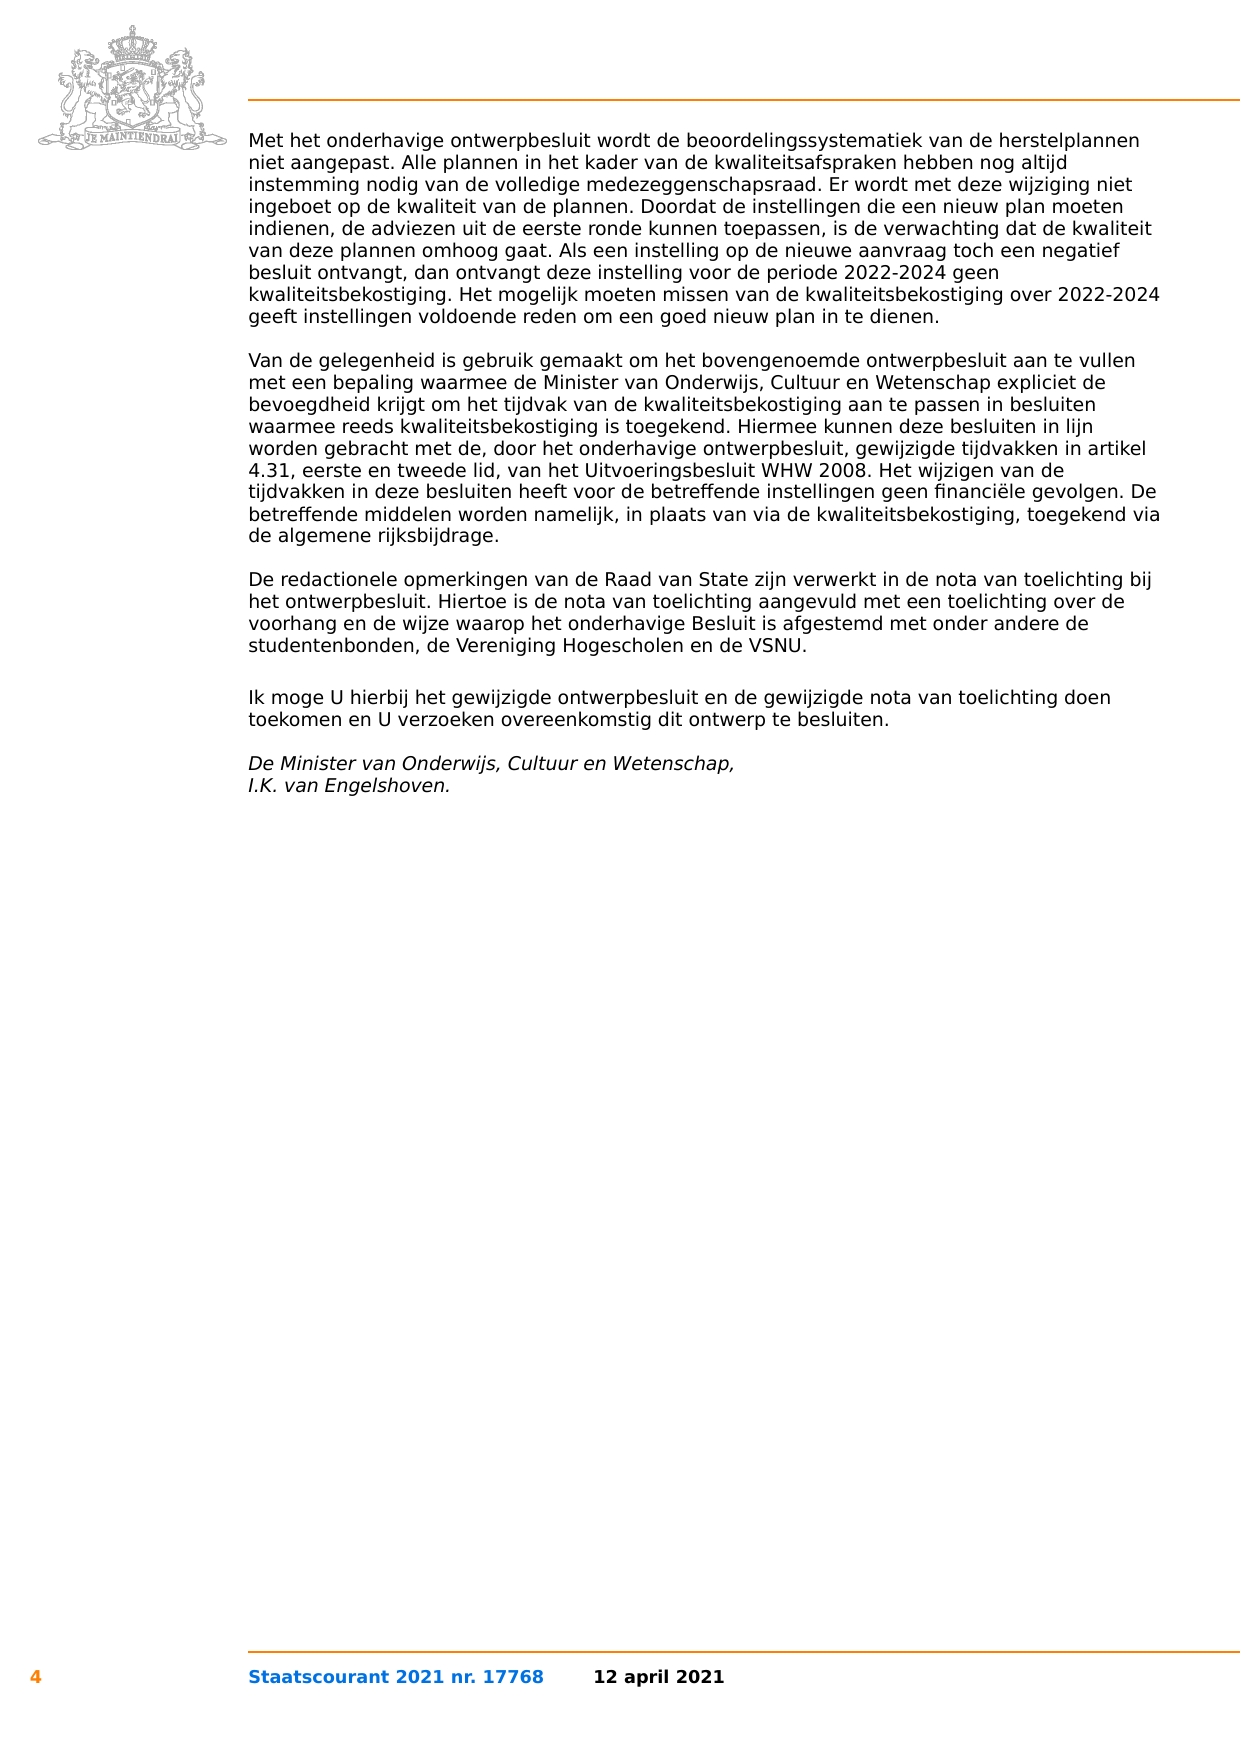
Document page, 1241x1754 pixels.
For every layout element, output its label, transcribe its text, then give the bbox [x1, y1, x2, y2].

picture [38, 25, 227, 150]
text Met het onderhavige ontwerpbesluit wordt de beoordelingssystematiek van de herstelplannen niet aangepast. Alle plannen in het kader van de kwaliteitsafspraken hebben nog altijd instemming nodig van de volledige medezeggenschapsraad. Er wordt met deze wijziging niet ingeboet op de kwaliteit van de plannen. Doordat de instellingen die een nieuw plan moeten indienen, de adviezen uit de eerste ronde kunnen toepassen, is de verwachting dat de kwaliteit van deze plannen omhoog gaat. Als een instelling op de nieuwe aanvraag toch een negatief besluit ontvangt, dan ontvangt deze instelling voor de periode 2022-2024 geen kwaliteitsbekostiging. Het mogelijk moeten missen van de kwaliteitsbekostiging over 2022-2024 geeft instellingen voldoende reden om een goed nieuw plan in te dienen. [248, 130, 1163, 328]
text De Minister van Onderwijs, Cultuur en Wetenschap, I.K. van Engelshoven. [248, 753, 1163, 797]
text Ik moge U hierbij het gewijzigde ontwerpbesluit en de gewijzigde nota van toelichting doen toekomen en U verzoeken overeenkomstig dit ontwerp te besluiten. [248, 687, 1163, 731]
text Van de gelegenheid is gebruik gemaakt om het bovengenoemde ontwerpbesluit aan te vullen met een bepaling waarmee de Minister van Onderwijs, Cultuur en Wetenschap expliciet de bevoegdheid krijgt om het tijdvak van de kwaliteitsbekostiging aan te passen in besluiten waarmee reeds kwaliteitsbekostiging is toegekend. Hiermee kunnen deze besluiten in lijn worden gebracht met de, door het onderhavige ontwerpbesluit, gewijzigde tijdvakken in artikel 4.31, eerste en tweede lid, van het Uitvoeringsbesluit WHW 2008. Het wijzigen van de tijdvakken in deze besluiten heeft voor de betreffende instellingen geen financiële gevolgen. De betreffende middelen worden namelijk, in plaats van via de kwaliteitsbekostiging, toegekend via de algemene rijksbijdrage. [248, 349, 1163, 547]
text De redactionele opmerkingen van de Raad van State zijn verwerkt in de nota van toelichting bij het ontwerpbesluit. Hiertoe is de nota van toelichting aangevuld met een toelichting over de voorhang en de wijze waarop het onderhavige Besluit is afgestemd met onder andere de studentenbonden, de Vereniging Hogescholen en de VSNU. [248, 569, 1163, 657]
